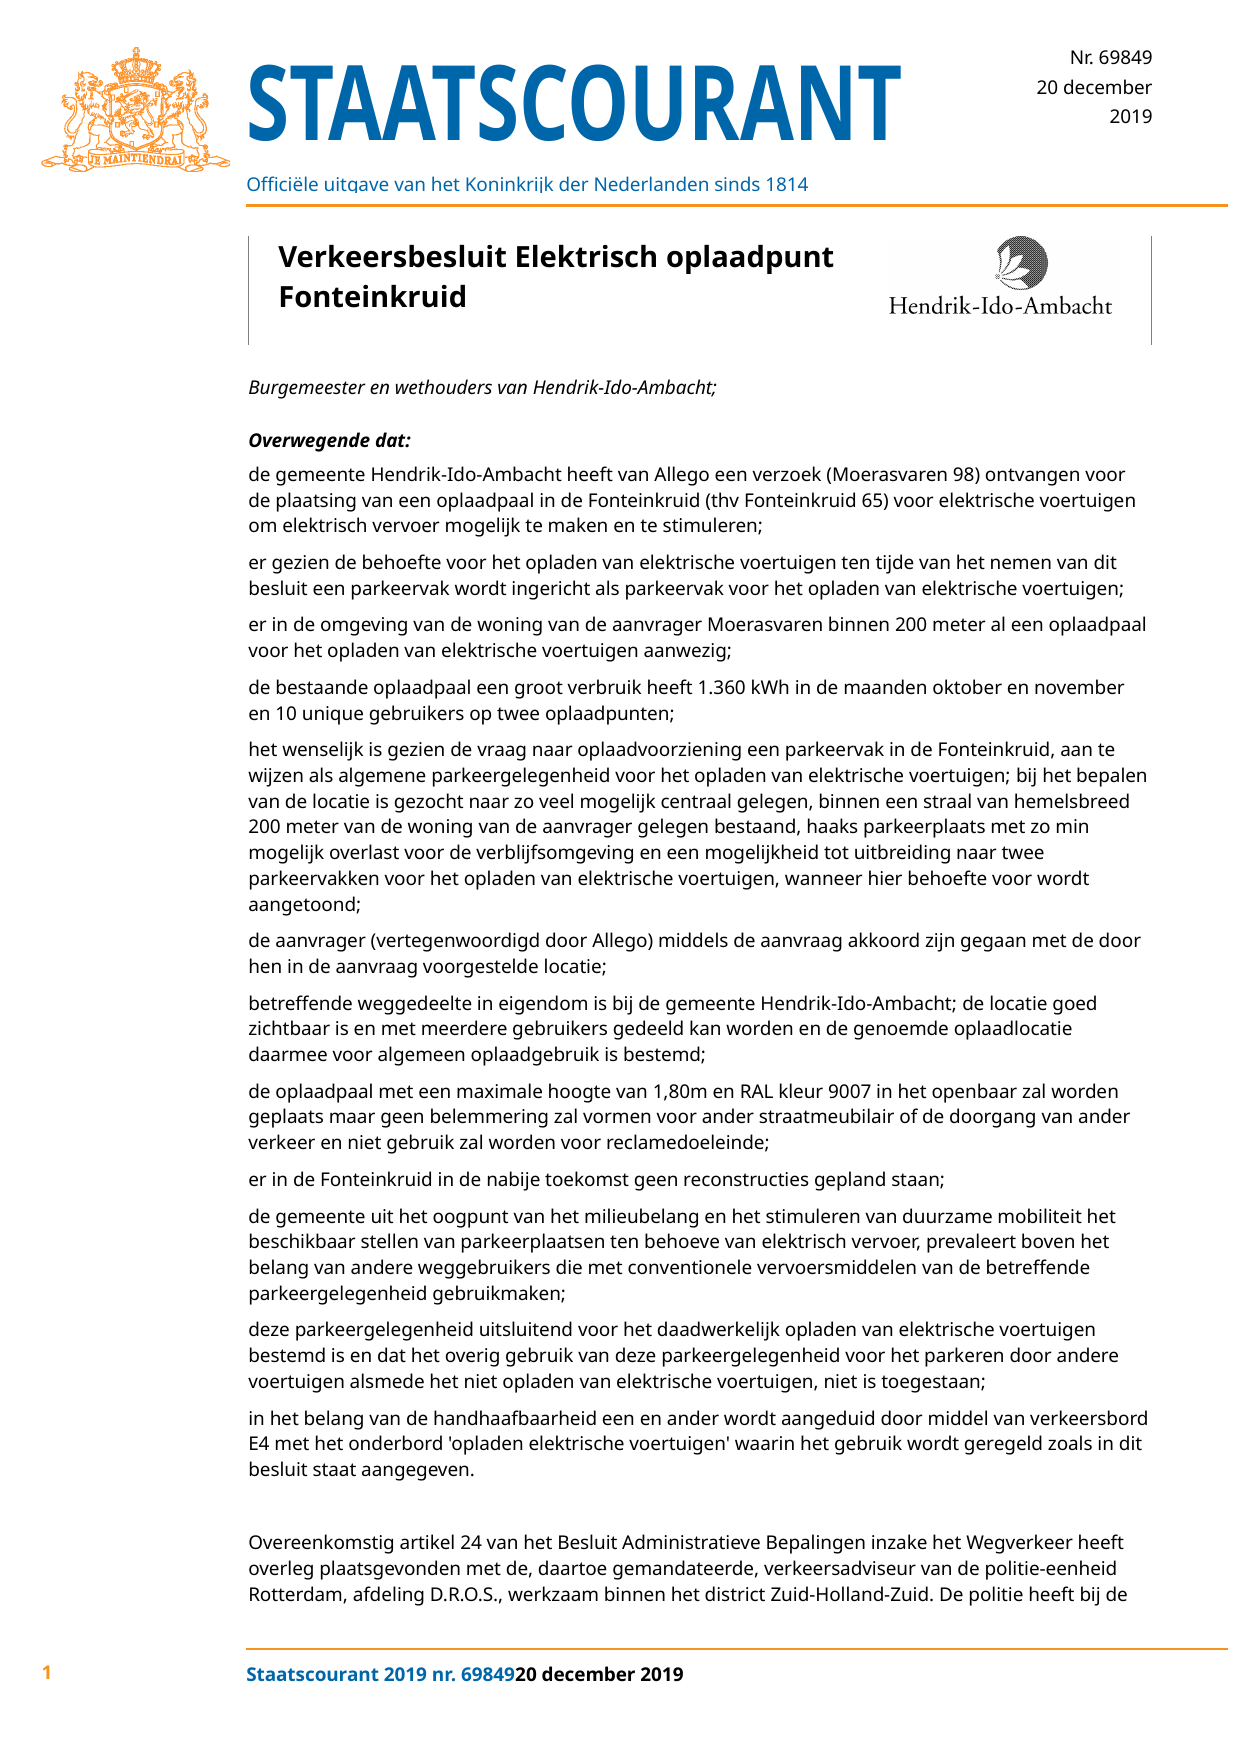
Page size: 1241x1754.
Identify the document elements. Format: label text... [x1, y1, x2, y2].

text betreffende weggedeelte in eigendom is bij de gemeente Hendrik-Ido-Ambacht; de locatie goed zichtbaar is en met meerdere gebruikers gedeeld kan worden en de genoemde oplaadlocatie daarmee voor algemeen oplaadgebruik is bestemd; [248, 990, 1152, 1067]
text er gezien de behoefte voor het opladen van elektrische voertuigen ten tijde van het nemen van dit besluit een parkeervak wordt ingericht als parkeervak voor het opladen van elektrische voertuigen; [248, 549, 1152, 601]
text de aanvrager (vertegenwoordigd door Allego) middels de aanvraag akkoord zijn gegaan met de door hen in de aanvraag voorgestelde locatie; [248, 927, 1152, 979]
text Overeenkomstig artikel 24 van het Besluit Administratieve Bepalingen inzake het Wegverkeer heeft overleg plaatsgevonden met de, daartoe gemandateerde, verkeersadviseur van de politie-eenheid Rotterdam, afdeling D.R.O.S., werkzaam binnen het district Zuid-Holland-Zuid. De politie heeft bij de [248, 1529, 1152, 1607]
picture [882, 236, 1119, 314]
text de gemeente Hendrik-Ido-Ambacht heeft van Allego een verzoek (Moerasvaren 98) ontvangen voor de plaatsing van een oplaadpaal in de Fonteinkruid (thv Fonteinkruid 65) voor elektrische voertuigen om elektrisch vervoer mogelijk te maken en te stimuleren; [248, 461, 1152, 538]
text Overwegende dat: [248, 427, 1152, 453]
picture [41, 47, 231, 172]
text de bestaande oplaadpaal een groot verbruik heeft 1.360 kWh in de maanden oktober en november en 10 unique gebruikers op twee oplaadpunten; [248, 674, 1152, 726]
table_header [850, 236, 1151, 345]
text Burgemeester en wethouders van Hendrik-Ido-Ambacht; [248, 374, 1152, 400]
table_header Verkeersbesluit Elektrisch oplaadpunt Fonteinkruid [249, 236, 850, 345]
text deze parkeergelegenheid uitsluitend voor het daadwerkelijk opladen van elektrische voertuigen bestemd is en dat het overig gebruik van deze parkeergelegenheid voor het parkeren door andere voertuigen alsmede het niet opladen van elektrische voertuigen, niet is toegestaan; [248, 1317, 1152, 1394]
text er in de omgeving van de woning van de aanvrager Moerasvaren binnen 200 meter al een oplaadpaal voor het opladen van elektrische voertuigen aanwezig; [248, 612, 1152, 663]
text de gemeente uit het oogpunt van het milieubelang en het stimuleren van duurzame mobiliteit het beschikbaar stellen van parkeerplaatsen ten behoeve van elektrisch vervoer, prevaleert boven het belang van andere weggebruikers die met conventionele vervoersmiddelen van de betreffende parkeergelegenheid gebruikmaken; [248, 1203, 1152, 1306]
text in het belang van de handhaafbaarheid een en ander wordt aangeduid door middel van verkeersbord E4 met het onderbord 'opladen elektrische voertuigen' waarin het gebruik wordt geregeld zoals in dit besluit staat aangegeven. [248, 1405, 1152, 1482]
text de oplaadpaal met een maximale hoogte van 1,80m en RAL kleur 9007 in het openbaar zal worden geplaats maar geen belemmering zal vormen voor ander straatmeubilair of de doorgang van ander verkeer en niet gebruik zal worden voor reclamedoeleinde; [248, 1078, 1152, 1155]
text er in de Fonteinkruid in de nabije toekomst geen reconstructies gepland staan; [248, 1166, 1152, 1192]
text het wenselijk is gezien de vraag naar oplaadvoorziening een parkeervak in de Fonteinkruid, aan te wijzen als algemene parkeergelegenheid voor het opladen van elektrische voertuigen; bij het bepalen van de locatie is gezocht naar zo veel mogelijk centraal gelegen, binnen een straal van hemelsbreed 200 meter van de woning van de aanvrager gelegen bestaand, haaks parkeerplaats met zo min mogelijk overlast voor de verblijfsomgeving en een mogelijkheid tot uitbreiding naar twee parkeervakken voor het opladen van elektrische voertuigen, wanneer hier behoefte voor wordt aangetoond; [248, 736, 1152, 917]
